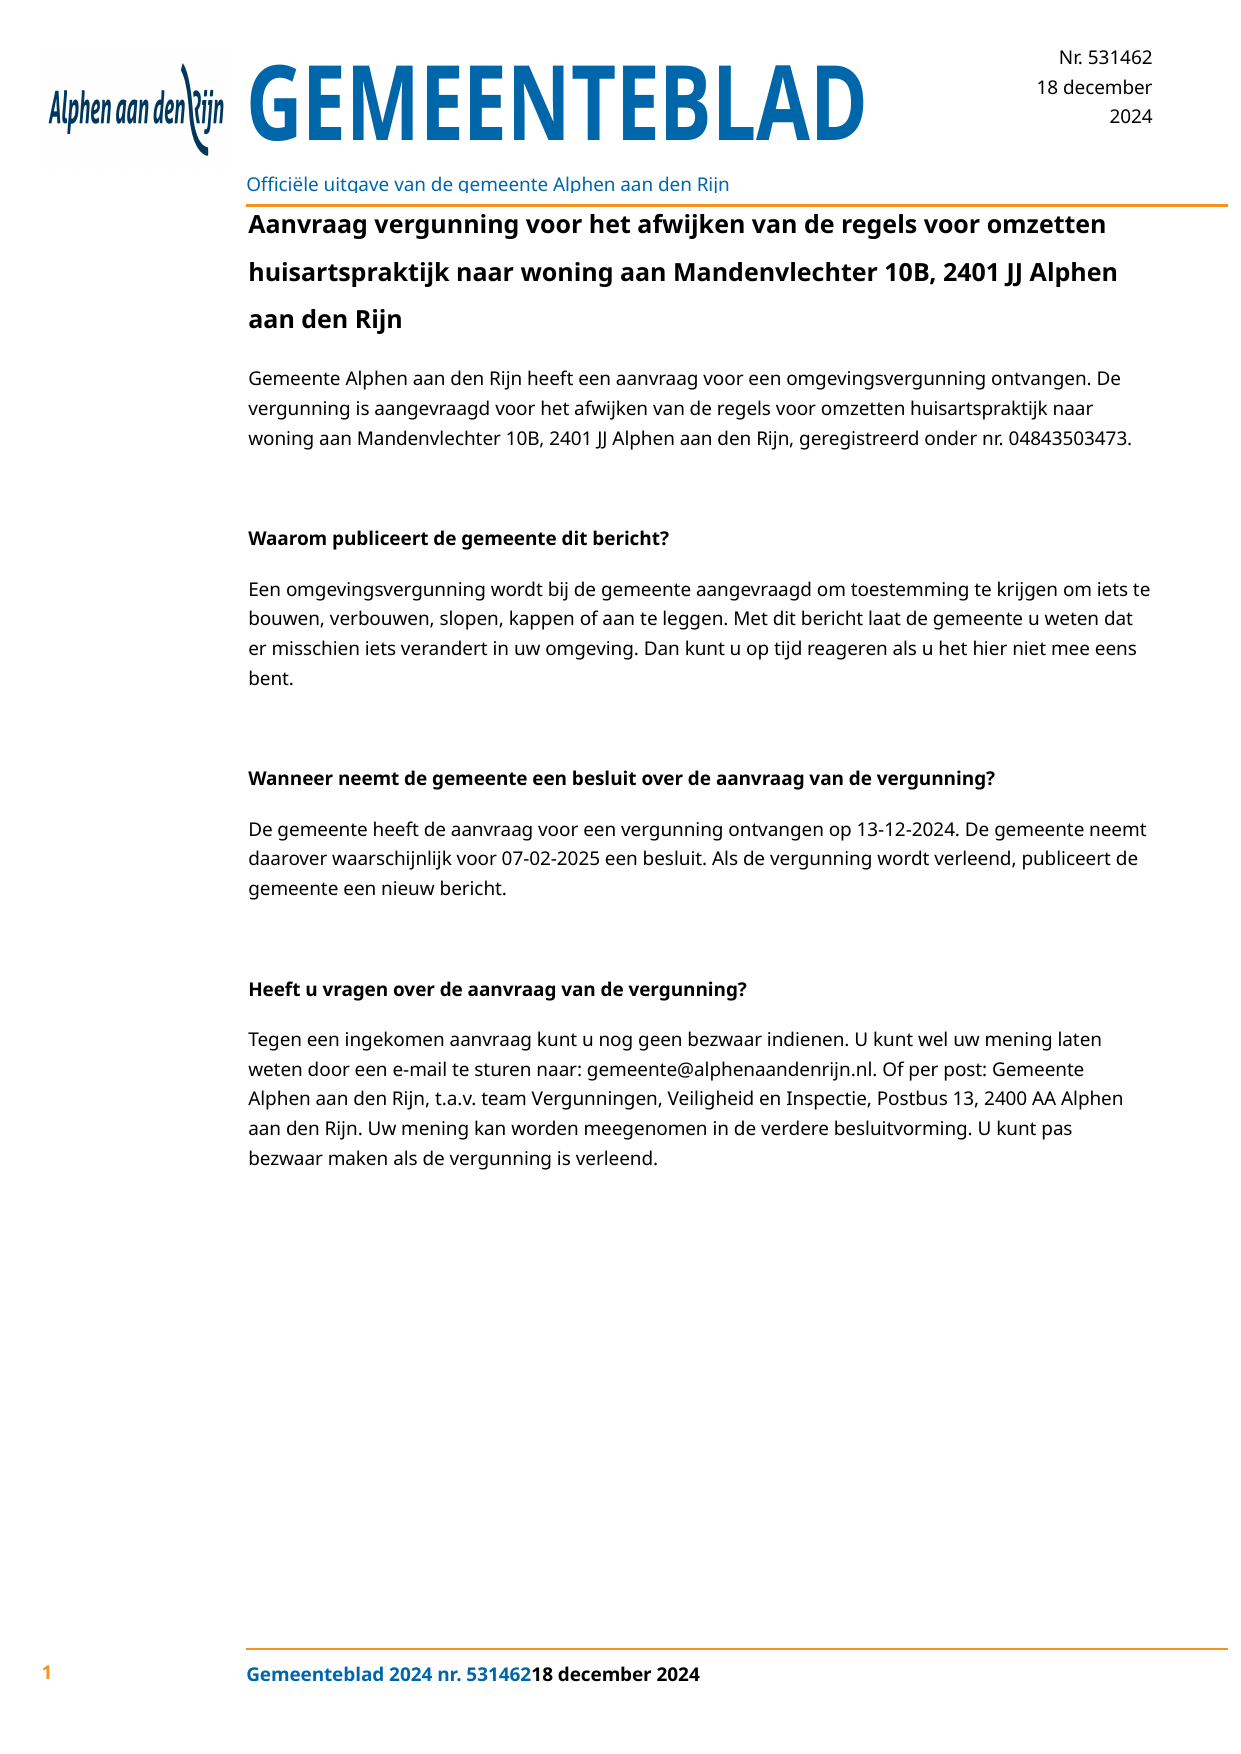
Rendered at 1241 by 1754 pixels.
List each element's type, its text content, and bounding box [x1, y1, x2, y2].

text Heeft u vragen over de aanvraag van de vergunning? [248, 976, 1152, 1002]
text Tegen een ingekomen aanvraag kunt u nog geen bezwaar indienen. U kunt wel uw mening laten weten door een e-mail te sturen naar: gemeente@alphenaandenrijn.nl. Of per post: Gemeente Alphen aan den Rijn, t.a.v. team Vergunningen, Veiligheid en Inspectie, Postbus 13, 2400 AA Alphen aan den Rijn. Uw mening kan worden meegenomen in de verdere besluitvorming. U kunt pas bezwaar maken als de vergunning is verleend. [248, 1026, 1152, 1170]
text Wanneer neemt de gemeente een besluit over de aanvraag van de vergunning? [248, 766, 1152, 791]
text De gemeente heeft de aanvraag voor een vergunning ontvangen op 13-12-2024. De gemeente neemt daarover waarschijnlijk voor 07-02-2025 een besluit. Als de vergunning wordt verleend, publiceert de gemeente een nieuw bericht. [248, 816, 1152, 901]
text Een omgevingsvergunning wordt bij de gemeente aangevraagd om toestemming te krijgen om iets te bouwen, verbouwen, slopen, kappen of aan te leggen. Met dit bericht laat de gemeente u weten dat er misschien iets verandert in uw omgeving. Dan kunt u op tijd reageren als u het hier niet mee eens bent. [248, 576, 1152, 690]
text Aanvraag vergunning voor het afwijken van de regels voor omzetten huisartspraktijk naar woning aan Mandenvlechter 10B, 2401 JJ Alphen aan den Rijn [248, 207, 1152, 336]
text Waarom publiceert de gemeente dit bericht? [248, 526, 1152, 551]
picture [41, 47, 231, 172]
text Gemeente Alphen aan den Rijn heeft een aanvraag voor een omgevingsvergunning ontvangen. De vergunning is aangevraagd voor het afwijken van de regels voor omzetten huisartspraktijk naar woning aan Mandenvlechter 10B, 2401 JJ Alphen aan den Rijn, geregistreerd onder nr. 04843503473. [248, 366, 1152, 450]
